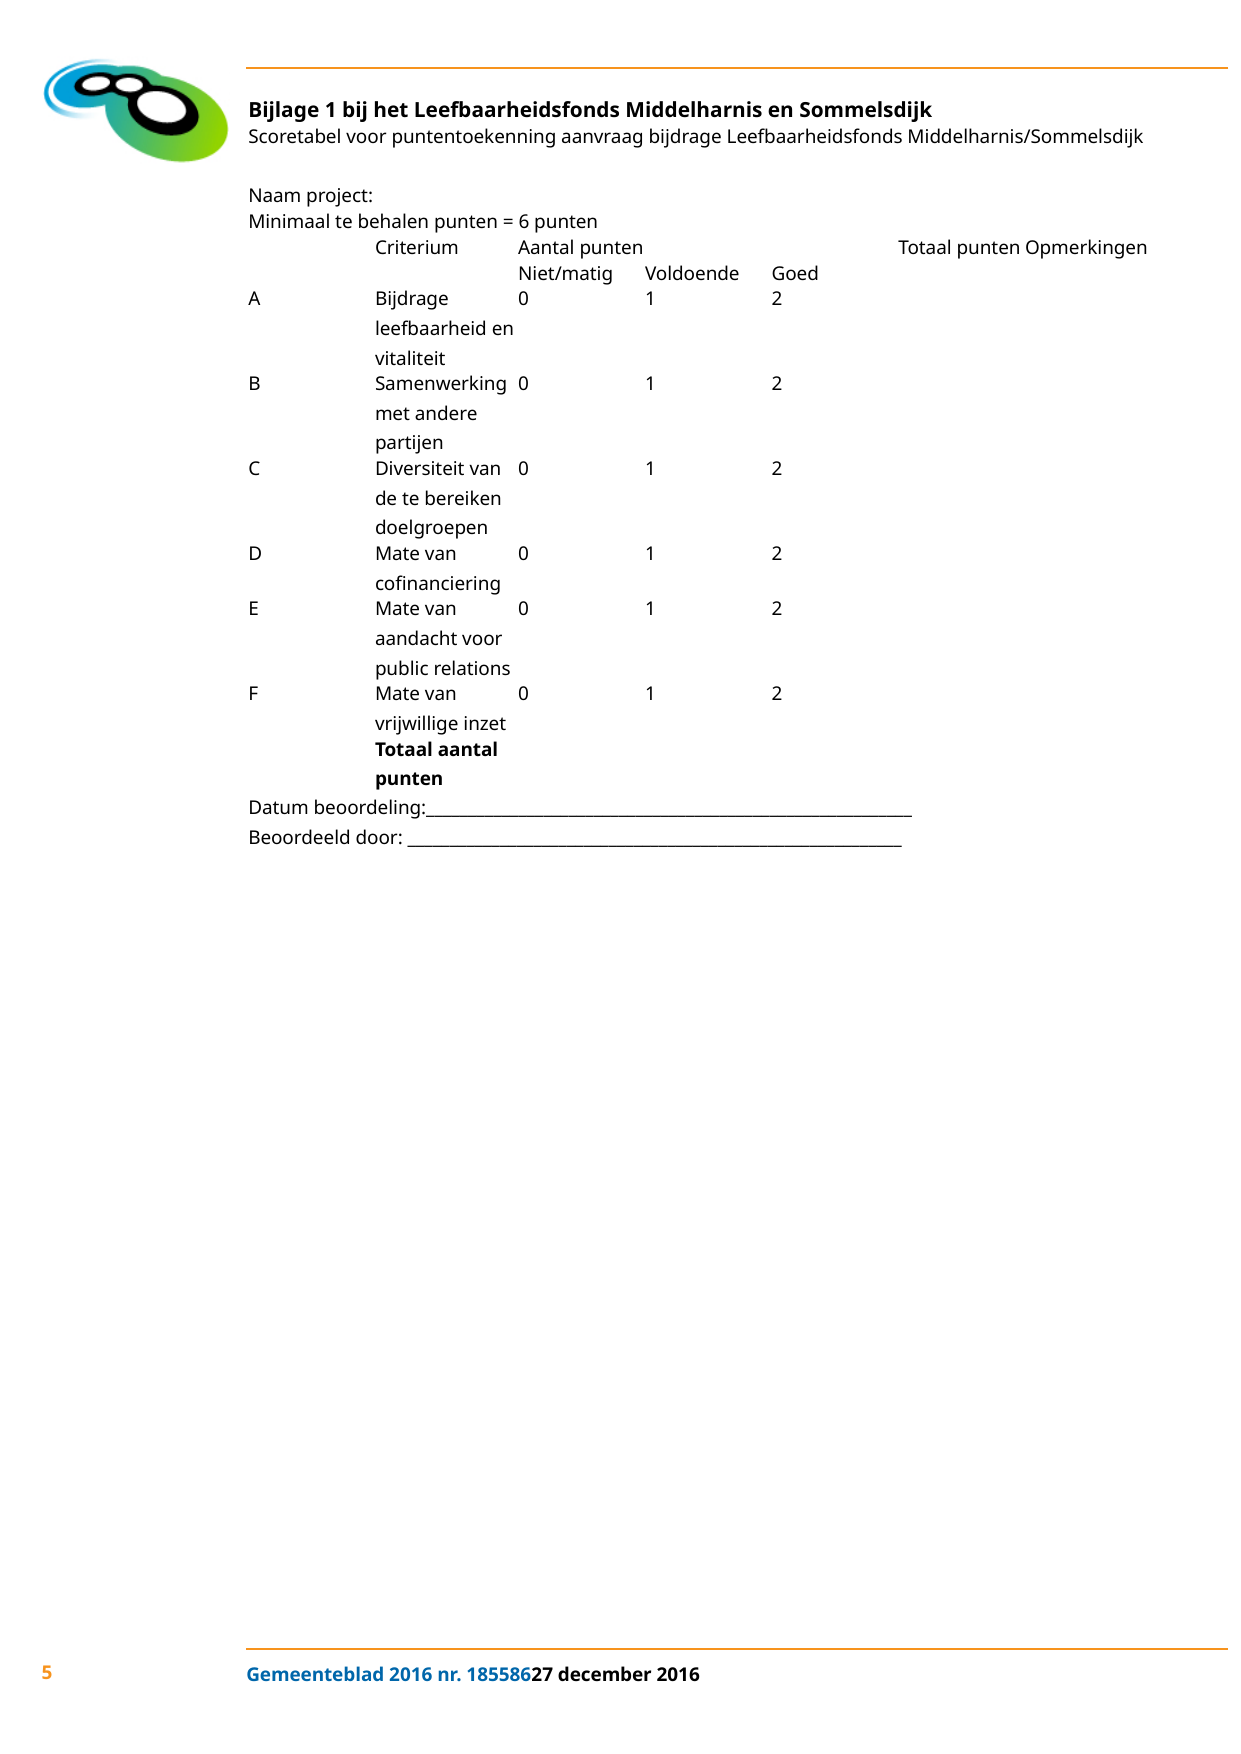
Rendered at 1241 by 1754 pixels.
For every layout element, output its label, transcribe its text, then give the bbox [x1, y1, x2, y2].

table_cell [898, 260, 1025, 286]
table_header Naam project: [248, 183, 1152, 208]
table_cell Samenwerking met andere partijen [375, 370, 518, 455]
text Datum beoordeling:__________________________________________________________ [248, 794, 1152, 820]
table_cell [1025, 736, 1152, 791]
text Bijlage 1 bij het Leefbaarheidsfonds Middelharnis en Sommelsdijk [248, 95, 1152, 123]
table_cell [898, 596, 1025, 680]
table_cell 0 [518, 540, 645, 596]
table_cell 0 [518, 370, 645, 455]
table_cell [898, 680, 1025, 736]
table_cell [248, 234, 375, 260]
table_cell [898, 286, 1025, 370]
table_cell 1 [645, 680, 771, 736]
table_cell [1025, 370, 1152, 455]
table_cell Totaal punten [898, 234, 1025, 260]
table_cell [1025, 680, 1152, 736]
table_cell F [248, 680, 375, 736]
table_cell Mate van aandacht voor public relations [375, 596, 518, 680]
table_cell 2 [771, 596, 898, 680]
table_cell 0 [518, 455, 645, 540]
text Beoordeeld door: ___________________________________________________________ [248, 824, 1152, 849]
table_cell 2 [771, 680, 898, 736]
table_cell [518, 736, 645, 791]
table_cell Diversiteit van de te bereiken doelgroepen [375, 455, 518, 540]
table_cell Opmerkingen [1025, 234, 1152, 260]
table_cell Minimaal te behalen punten = 6 punten [248, 208, 1152, 234]
table_cell C [248, 455, 375, 540]
table_cell [771, 736, 898, 791]
table_cell [248, 736, 375, 791]
table_cell 0 [518, 286, 645, 370]
table_cell Criterium [375, 234, 518, 260]
table_cell 2 [771, 455, 898, 540]
table_cell 1 [645, 540, 771, 596]
table_cell 2 [771, 286, 898, 370]
table_cell [1025, 286, 1152, 370]
table_cell 2 [771, 540, 898, 596]
table_cell [898, 370, 1025, 455]
table_cell D [248, 540, 375, 596]
table_cell A [248, 286, 375, 370]
table_cell B [248, 370, 375, 455]
table_cell [1025, 540, 1152, 596]
table_cell Totaal aantal punten [375, 736, 518, 791]
table_cell [1025, 596, 1152, 680]
table_cell Voldoende [645, 260, 771, 286]
table_cell Mate van vrijwillige inzet [375, 680, 518, 736]
table_cell E [248, 596, 375, 680]
table_cell 0 [518, 680, 645, 736]
table_cell [898, 455, 1025, 540]
table_cell Goed [771, 260, 898, 286]
table_cell Mate van cofinanciering [375, 540, 518, 596]
table_cell Niet/matig [518, 260, 645, 286]
table_cell 1 [645, 286, 771, 370]
table_cell 1 [645, 455, 771, 540]
table_cell [898, 736, 1025, 791]
table_cell Aantal punten [518, 234, 898, 260]
table_cell [375, 260, 518, 286]
table_cell 1 [645, 370, 771, 455]
table_cell [898, 540, 1025, 596]
table_cell [645, 736, 771, 791]
text Scoretabel voor puntentoekenning aanvraag bijdrage Leefbaarheidsfonds Middelharnis/Sommelsdijk [248, 123, 1152, 149]
picture [41, 47, 231, 172]
table_cell [1025, 455, 1152, 540]
table_cell 2 [771, 370, 898, 455]
table_cell 0 [518, 596, 645, 680]
table_cell Bijdrage leefbaarheid en vitaliteit [375, 286, 518, 370]
table_cell [1025, 260, 1152, 286]
table_cell [248, 260, 375, 286]
table_cell 1 [645, 596, 771, 680]
